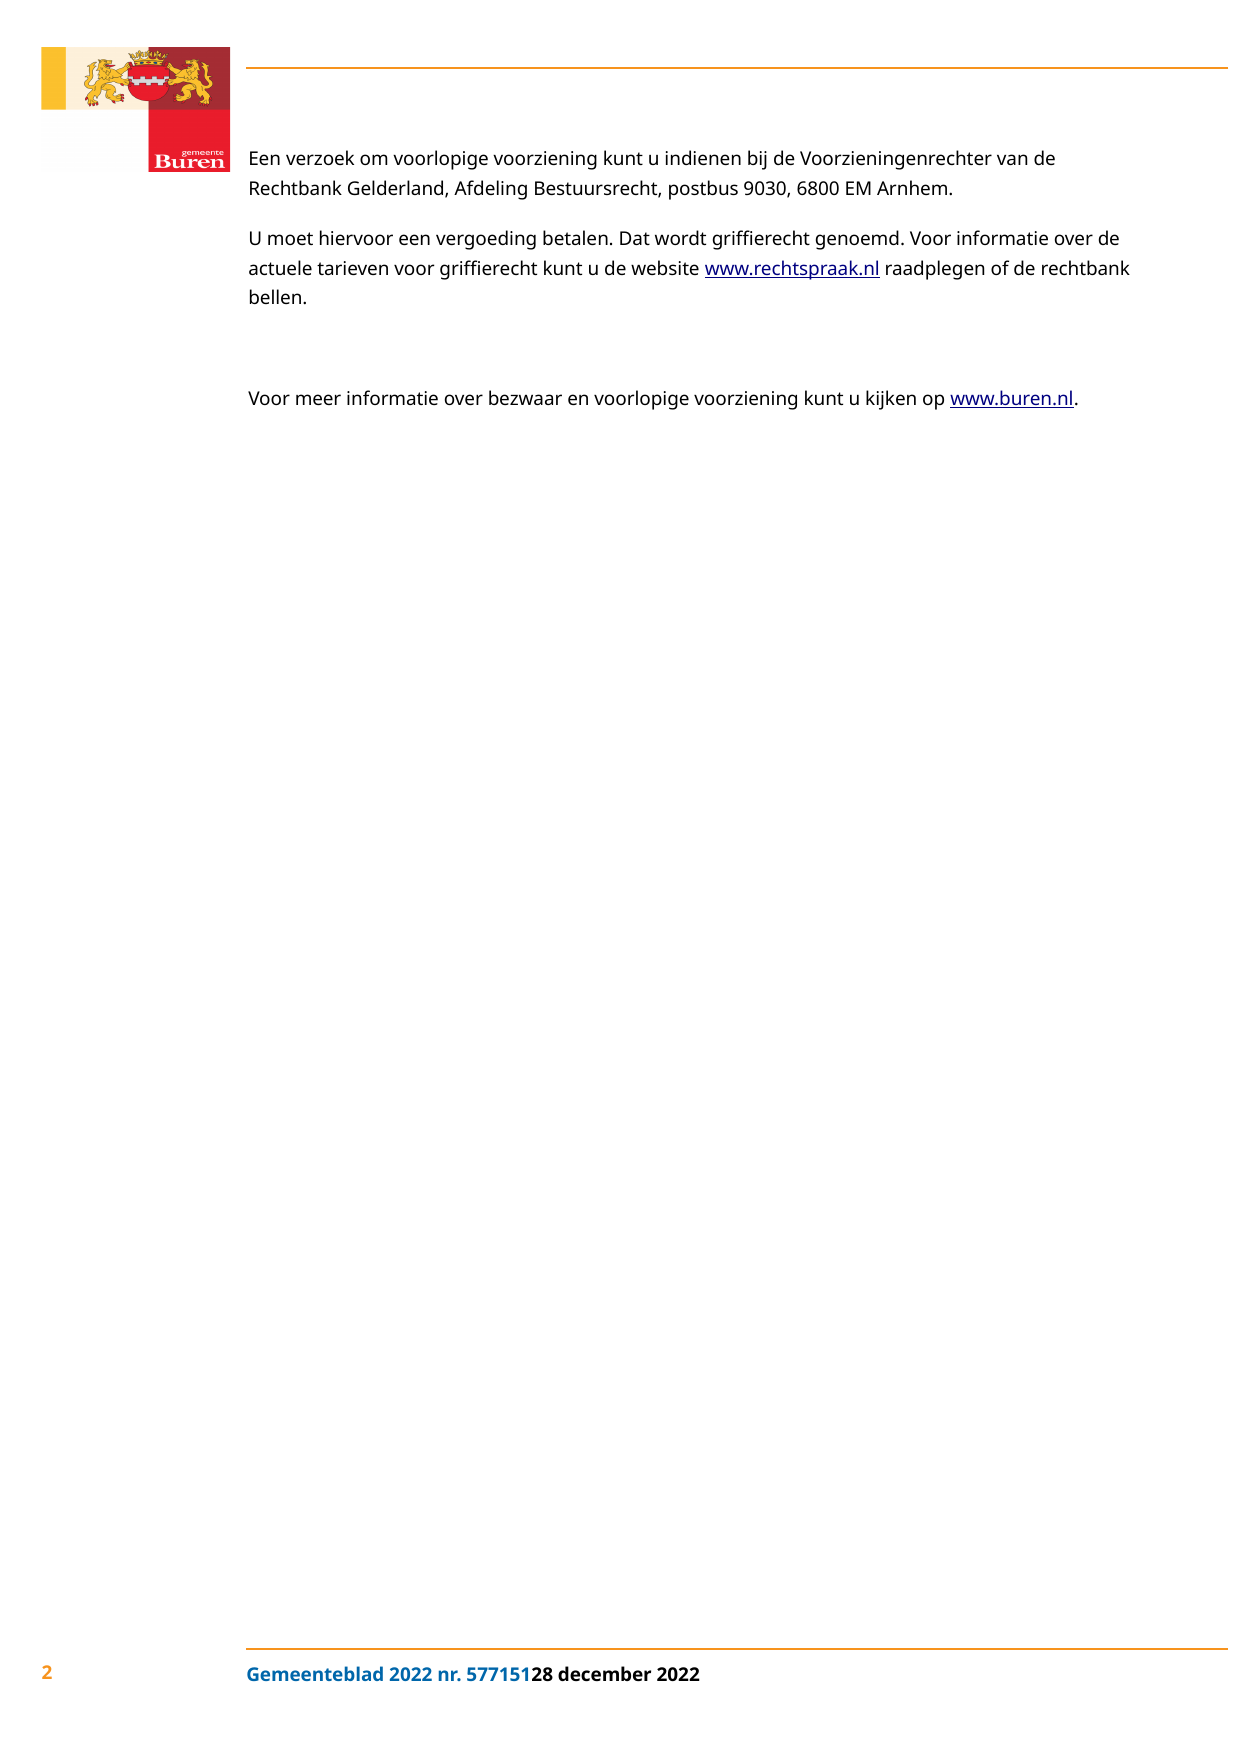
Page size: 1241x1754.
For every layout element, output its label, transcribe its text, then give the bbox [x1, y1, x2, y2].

text Een verzoek om voorlopige voorziening kunt u indienen bij de Voorzieningenrechter van de Rechtbank Gelderland, Afdeling Bestuursrecht, postbus 9030, 6800 EM Arnhem. [248, 145, 1152, 201]
text Voor meer informatie over bezwaar en voorlopige voorziening kunt u kijken op www.buren.nl. [248, 385, 1152, 411]
text U moet hiervoor een vergoeding betalen. Dat wordt griffierecht genoemd. Voor informatie over de actuele tarieven voor griffierecht kunt u de website www.rechtspraak.nl raadplegen of de rechtbank bellen. [248, 225, 1152, 310]
picture [41, 47, 231, 172]
